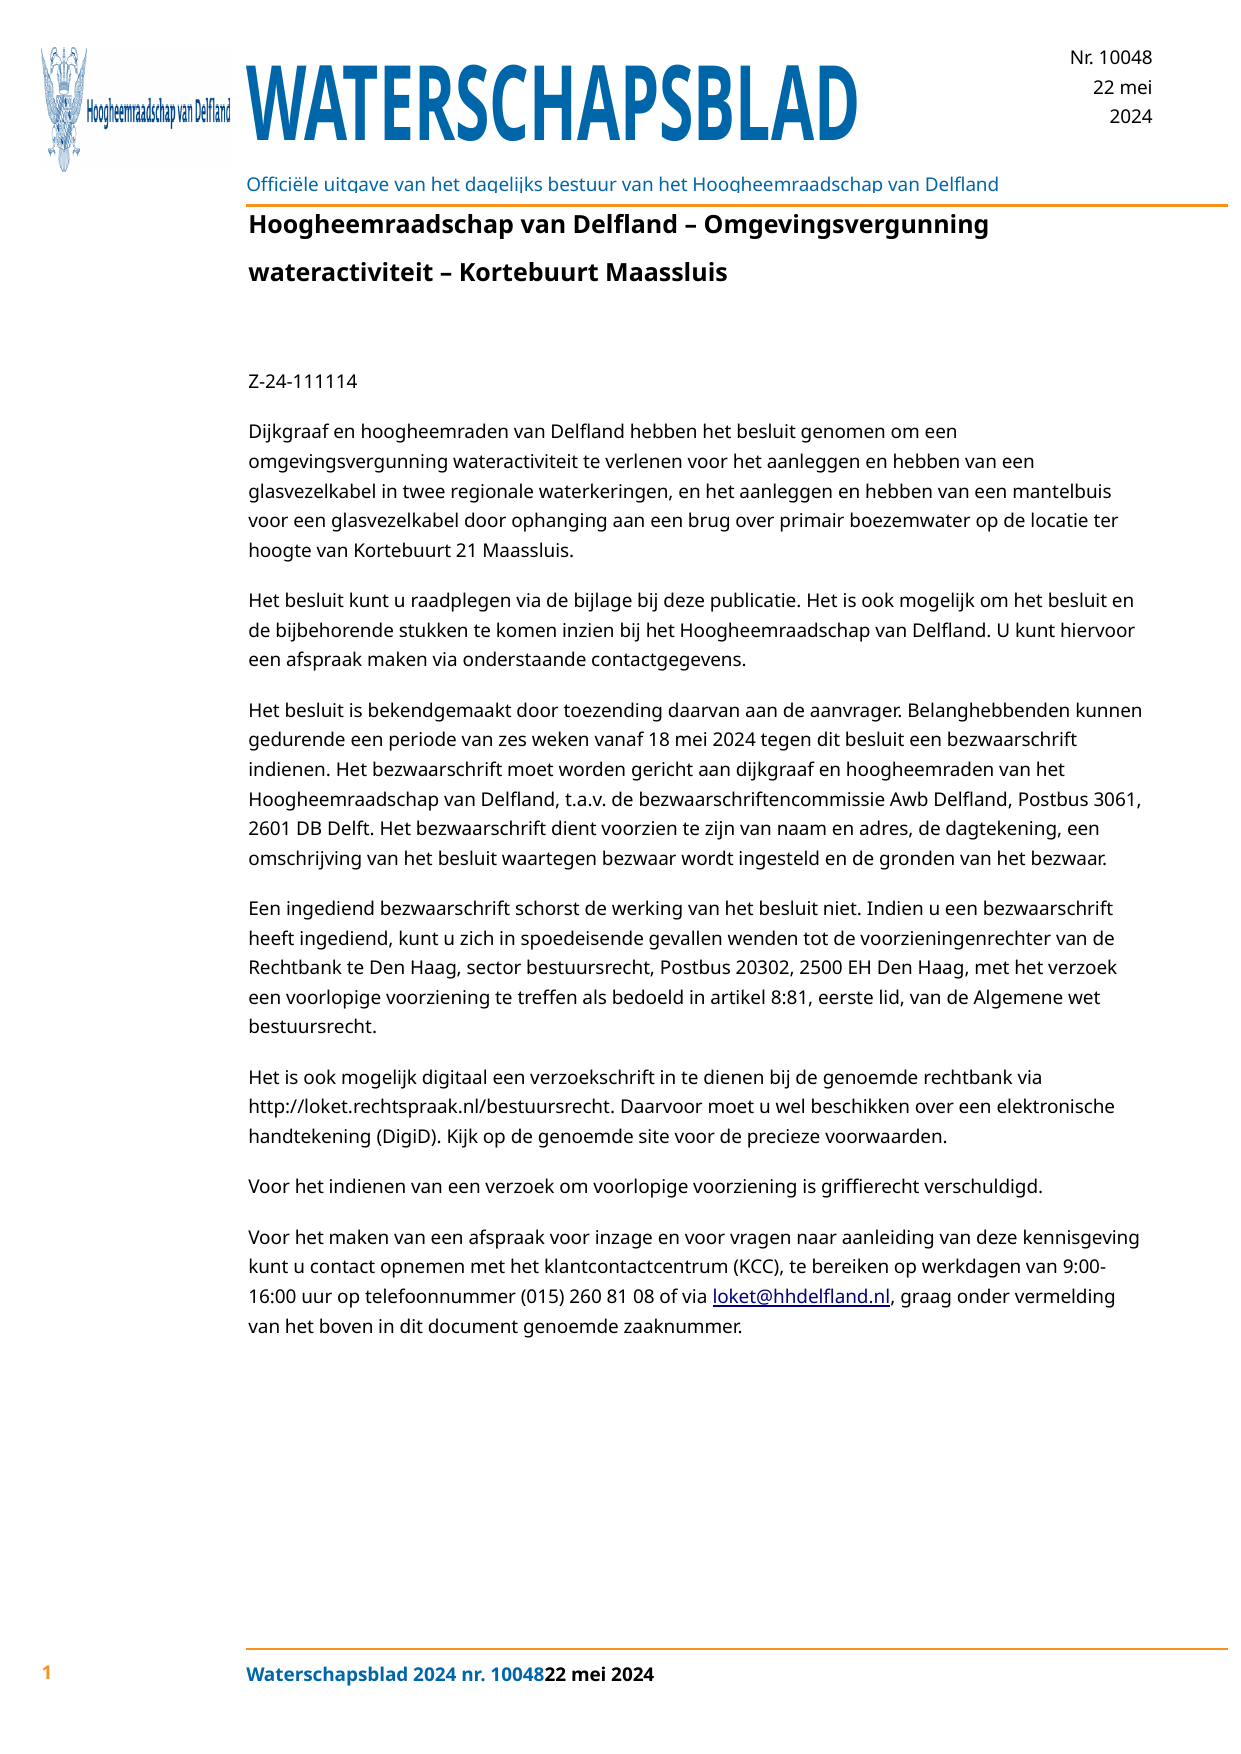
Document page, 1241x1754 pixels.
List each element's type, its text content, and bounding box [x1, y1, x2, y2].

text Z-24-111114 [248, 368, 1152, 394]
text Voor het maken van een afspraak voor inzage en voor vragen naar aanleiding van deze kennisgeving kunt u contact opnemen met het klantcontactcentrum (KCC), te bereiken op werkdagen van 9:00-16:00 uur op telefoonnummer (015) 260 81 08 of via loket@hhdelfland.nl, graag onder vermelding van het boven in dit document genoemde zaaknummer. [248, 1224, 1152, 1339]
text Een ingediend bezwaarschrift schorst de werking van het besluit niet. Indien u een bezwaarschrift heeft ingediend, kunt u zich in spoedeisende gevallen wenden tot de voorzieningenrechter van de Rechtbank te Den Haag, sector bestuursrecht, Postbus 20302, 2500 EH Den Haag, met het verzoek een voorlopige voorziening te treffen als bedoeld in artikel 8:81, eerste lid, van de Algemene wet bestuursrecht. [248, 895, 1152, 1039]
text Voor het indienen van een verzoek om voorlopige voorziening is griffierecht verschuldigd. [248, 1174, 1152, 1199]
text Het besluit is bekendgemaakt door toezending daarvan aan de aanvrager. Belanghebbenden kunnen gedurende een periode van zes weken vanaf 18 mei 2024 tegen dit besluit een bezwaarschrift indienen. Het bezwaarschrift moet worden gericht aan dijkgraaf en hoogheemraden van het Hoogheemraadschap van Delfland, t.a.v. de bezwaarschriftencommissie Awb Delfland, Postbus 3061, 2601 DB Delft. Het bezwaarschrift dient voorzien te zijn van naam en adres, de dagtekening, een omschrijving van het besluit waartegen bezwaar wordt ingesteld en de gronden van het bezwaar. [248, 697, 1152, 871]
text Het besluit kunt u raadplegen via de bijlage bij deze publicatie. Het is ook mogelijk om het besluit en de bijbehorende stukken te komen inzien bij het Hoogheemraadschap van Delfland. U kunt hiervoor een afspraak maken via onderstaande contactgegevens. [248, 587, 1152, 672]
text Hoogheemraadschap van Delfland – Omgevingsvergunning wateractiviteit – Kortebuurt Maassluis [248, 207, 1152, 288]
text Dijkgraaf en hoogheemraden van Delfland hebben het besluit genomen om een omgevingsvergunning wateractiviteit te verlenen voor het aanleggen en hebben van een glasvezelkabel in twee regionale waterkeringen, en het aanleggen en hebben van een mantelbuis voor een glasvezelkabel door ophanging aan een brug over primair boezemwater op de locatie ter hoogte van Kortebuurt 21 Maassluis. [248, 419, 1152, 563]
picture [41, 47, 231, 172]
text Het is ook mogelijk digitaal een verzoekschrift in te dienen bij de genoemde rechtbank via http://loket.rechtspraak.nl/bestuursrecht. Daarvoor moet u wel beschikken over een elektronische handtekening (DigiD). Kijk op de genoemde site voor de precieze voorwaarden. [248, 1064, 1152, 1149]
